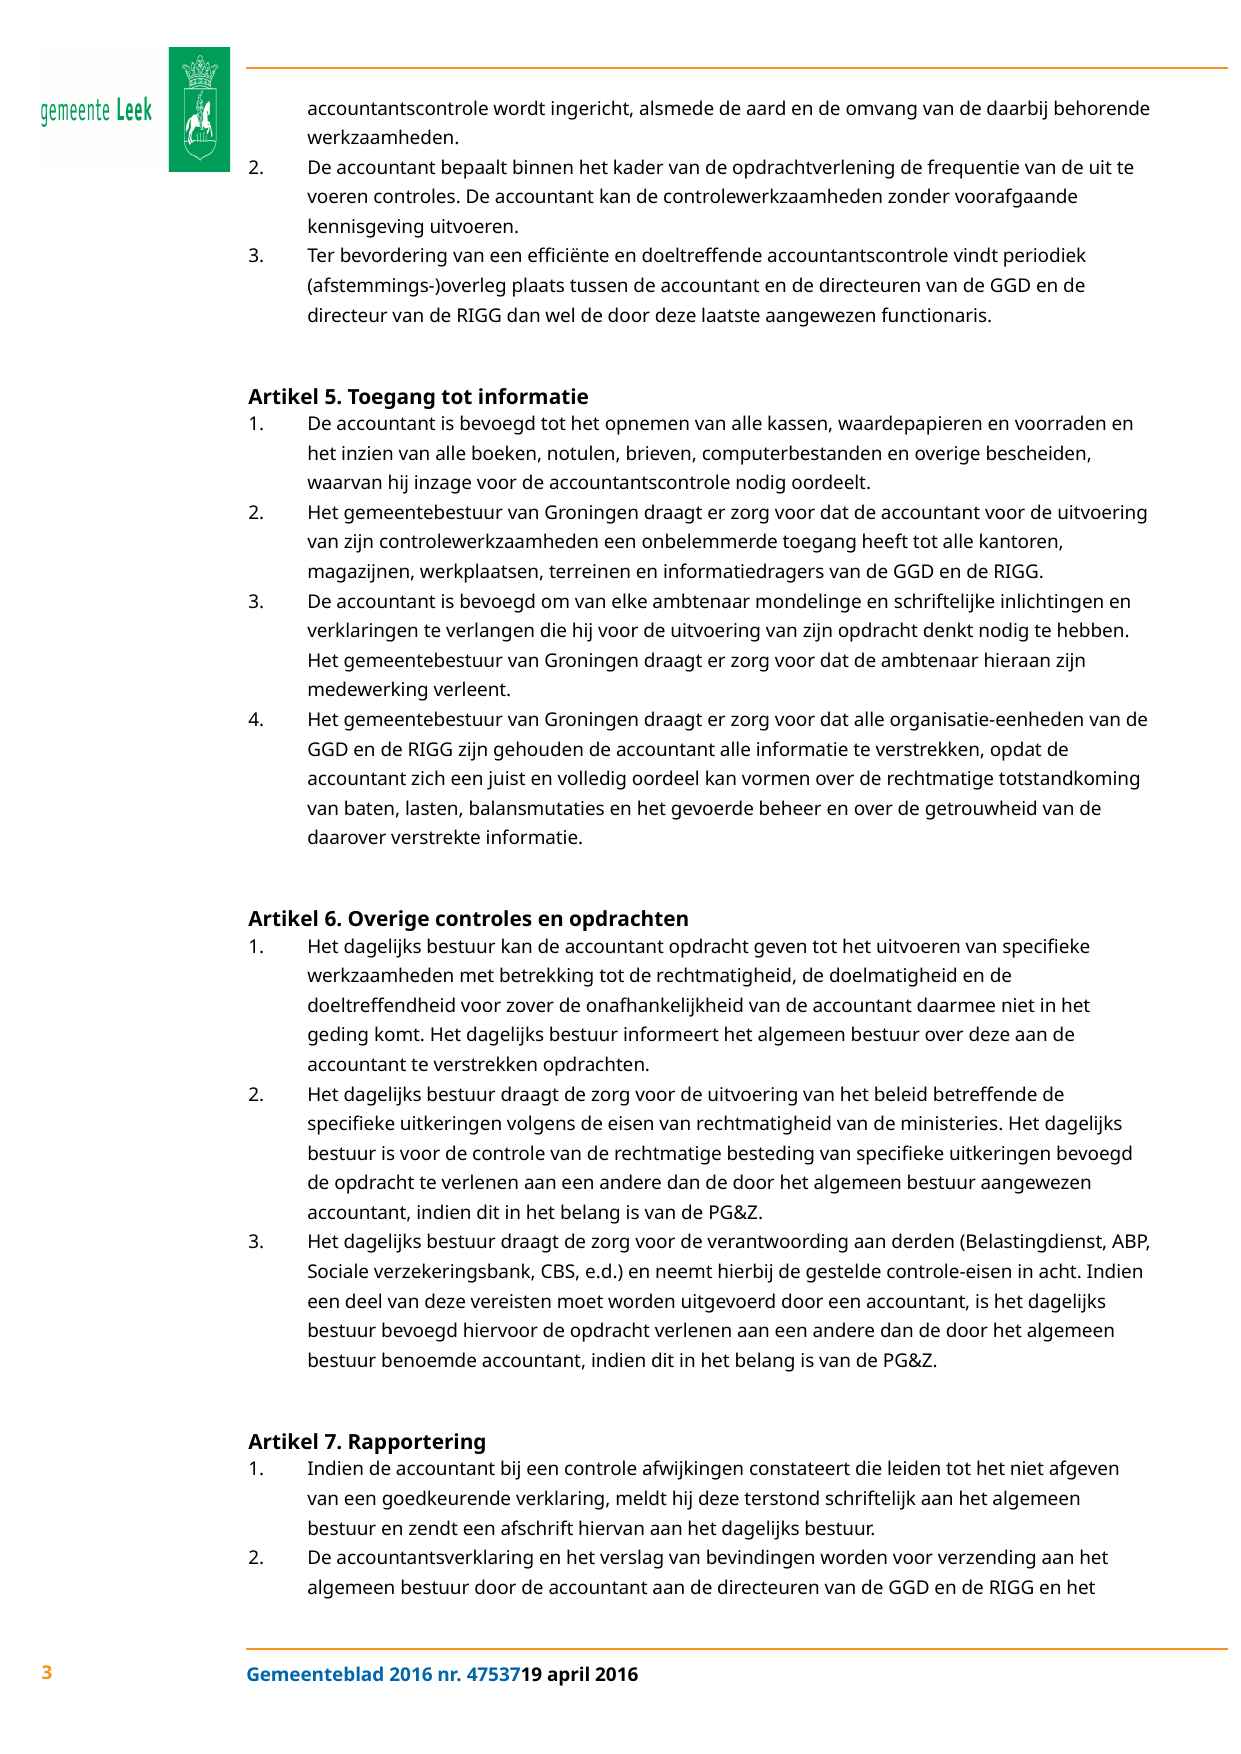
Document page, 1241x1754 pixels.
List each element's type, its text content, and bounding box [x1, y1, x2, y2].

list Indien de accountant bij een controle afwijkingen constateert die leiden tot het niet afgeven van een goedkeurende verklaring, meldt hij deze terstond schriftelijk aan het algemeen bestuur en zendt een afschrift hiervan aan het dagelijks bestuur. [248, 1456, 1152, 1540]
list Het dagelijks bestuur kan de accountant opdracht geven tot het uitvoeren van specifieke werkzaamheden met betrekking tot de rechtmatigheid, de doelmatigheid en de doeltreffendheid voor zover de onafhankelijkheid van de accountant daarmee niet in het geding komt. Het dagelijks bestuur informeert het algemeen bestuur over deze aan de accountant te verstrekken opdrachten. [248, 933, 1152, 1077]
text Artikel 7. Rapportering [248, 1427, 1152, 1456]
text Artikel 5. Toegang tot informatie [248, 382, 1152, 410]
list Ter bevordering van een efficiënte en doeltreffende accountantscontrole vindt periodiek (afstemmings-)overleg plaats tussen de accountant en de directeuren van de GGD en de directeur van de RIGG dan wel de door deze laatste aangewezen functionaris. [248, 243, 1152, 328]
picture [41, 47, 231, 172]
list De accountant is bevoegd tot het opnemen van alle kassen, waardepapieren en voorraden en het inzien van alle boeken, notulen, brieven, computerbestanden en overige bescheiden, waarvan hij inzage voor de accountantscontrole nodig oordeelt. [248, 410, 1152, 495]
list Het gemeentebestuur van Groningen draagt er zorg voor dat de accountant voor de uitvoering van zijn controlewerkzaamheden een onbelemmerde toegang heeft tot alle kantoren, magazijnen, werkplaatsen, terreinen en informatiedragers van de GGD en de RIGG. [248, 499, 1152, 584]
list De accountant is bevoegd om van elke ambtenaar mondelinge en schriftelijke inlichtingen en verklaringen te verlangen die hij voor de uitvoering van zijn opdracht denkt nodig te hebben. Het gemeentebestuur van Groningen draagt er zorg voor dat de ambtenaar hieraan zijn medewerking verleent. [248, 588, 1152, 702]
list Het gemeentebestuur van Groningen draagt er zorg voor dat alle organisatie-eenheden van de GGD en de RIGG zijn gehouden de accountant alle informatie te verstrekken, opdat de accountant zich een juist en volledig oordeel kan vormen over de rechtmatige totstandkoming van baten, lasten, balansmutaties en het gevoerde beheer en over de getrouwheid van de daarover verstrekte informatie. [248, 706, 1152, 850]
list De accountant bepaalt binnen het kader van de opdrachtverlening de frequentie van de uit te voeren controles. De accountant kan de controlewerkzaamheden zonder voorafgaande kennisgeving uitvoeren. [248, 154, 1152, 239]
list Het dagelijks bestuur draagt de zorg voor de verantwoording aan derden (Belastingdienst, ABP, Sociale verzekeringsbank, CBS, e.d.) en neemt hierbij de gestelde controle-eisen in acht. Indien een deel van deze vereisten moet worden uitgevoerd door een accountant, is het dagelijks bestuur bevoegd hiervoor de opdracht verlenen aan een andere dan de door het algemeen bestuur benoemde accountant, indien dit in het belang is van de PG&Z. [248, 1229, 1152, 1373]
list accountantscontrole wordt ingericht, alsmede de aard en de omvang van de daarbij behorende werkzaamheden. [248, 95, 1152, 150]
list De accountantsverklaring en het verslag van bevindingen worden voor verzending aan het algemeen bestuur door de accountant aan de directeuren van de GGD en de RIGG en het [248, 1544, 1152, 1599]
list Het dagelijks bestuur draagt de zorg voor de uitvoering van het beleid betreffende de specifieke uitkeringen volgens de eisen van rechtmatigheid van de ministeries. Het dagelijks bestuur is voor de controle van de rechtmatige besteding van specifieke uitkeringen bevoegd de opdracht te verlenen aan een andere dan de door het algemeen bestuur aangewezen accountant, indien dit in het belang is van de PG&Z. [248, 1081, 1152, 1225]
text Artikel 6. Overige controles en opdrachten [248, 904, 1152, 933]
